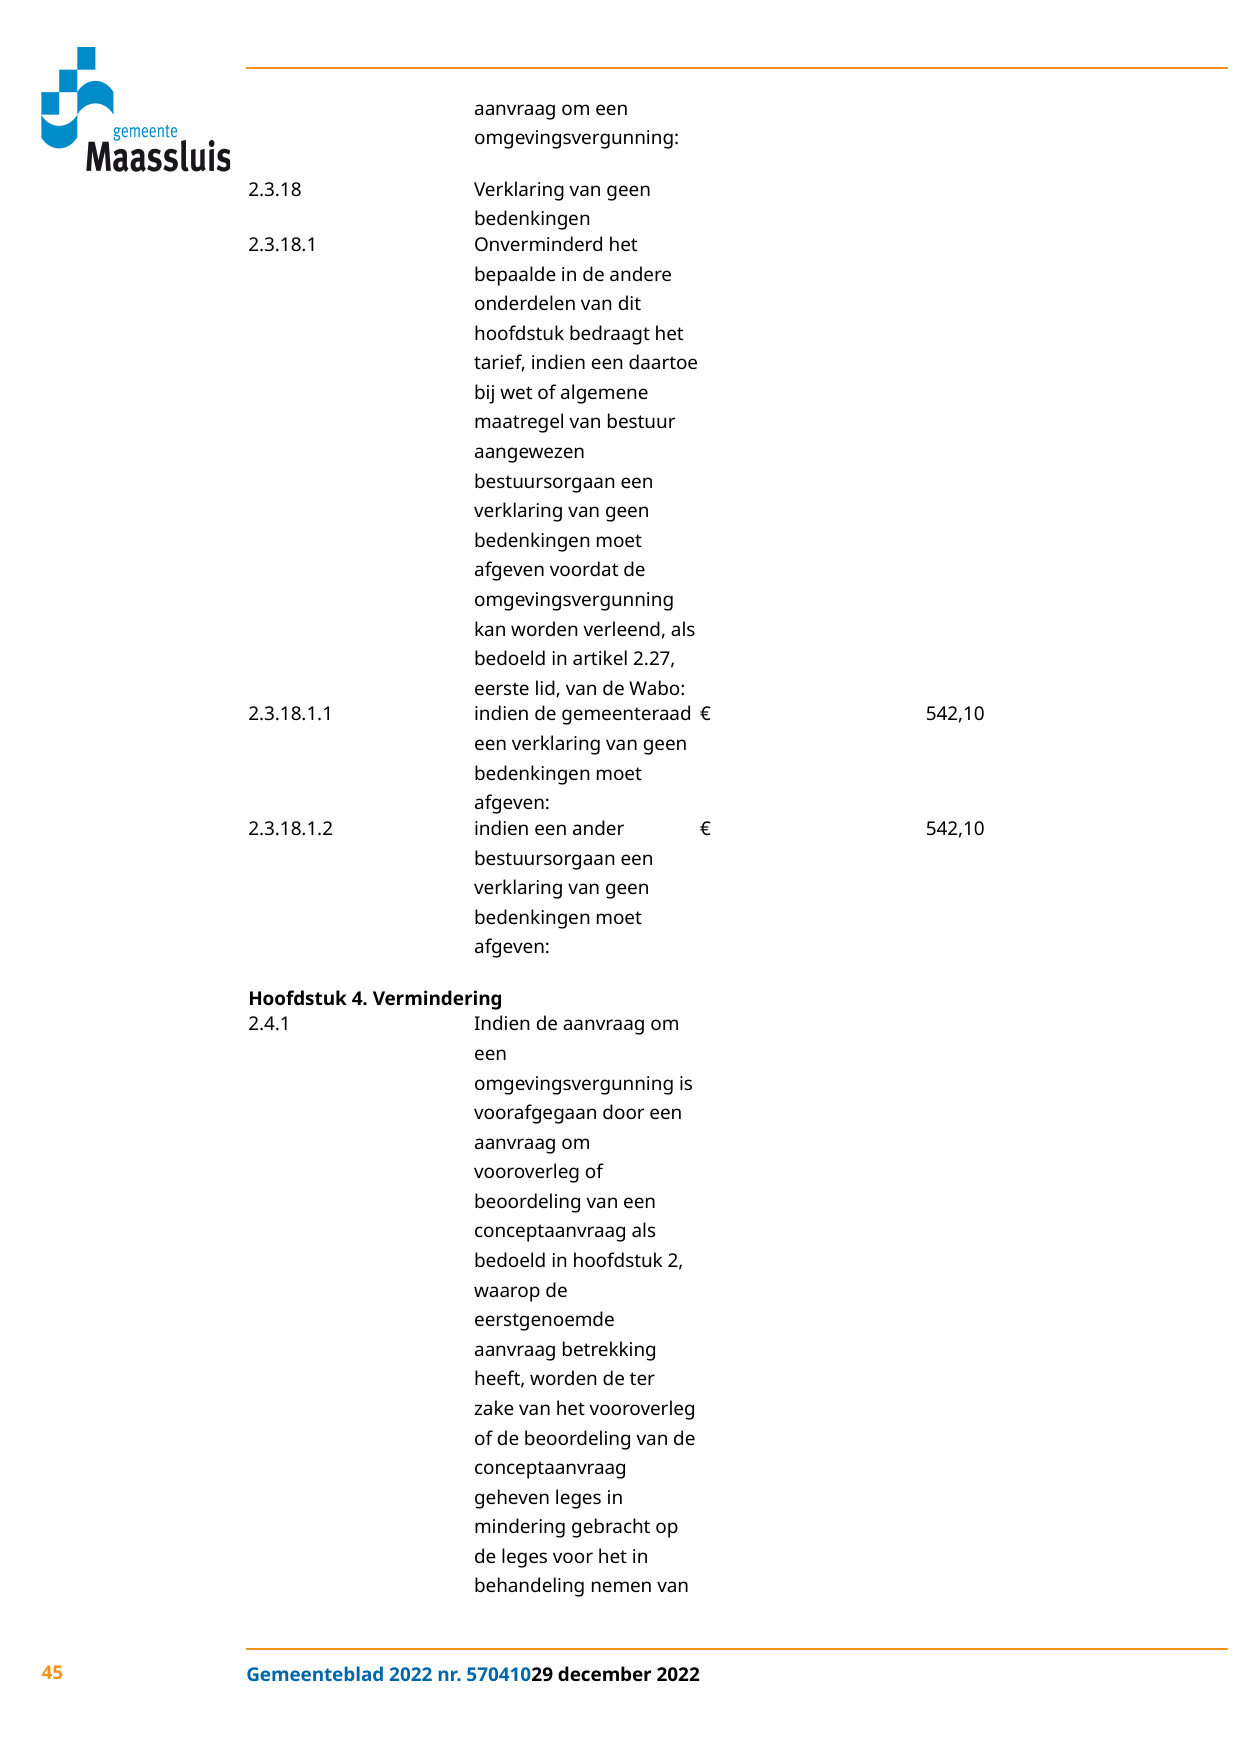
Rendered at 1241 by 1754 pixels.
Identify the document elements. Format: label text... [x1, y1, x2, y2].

table_cell aanvraag om een omgevingsvergunning: [474, 95, 700, 150]
table_cell [700, 1011, 926, 1598]
table_cell [926, 176, 1152, 231]
table_cell € [700, 815, 926, 959]
table_cell indien een ander bestuursorgaan een verklaring van geen bedenkingen moet afgeven: [474, 815, 700, 959]
table_cell [248, 150, 474, 176]
table_cell 2.3.18.1 [248, 231, 474, 701]
table_cell [926, 150, 1152, 176]
table_cell [926, 1011, 1152, 1598]
table_cell [700, 985, 926, 1011]
table_cell [700, 150, 926, 176]
table_cell [700, 176, 926, 231]
table_cell [926, 95, 1152, 150]
picture [41, 47, 231, 172]
table_cell [474, 959, 700, 985]
table_cell 2.3.18.1.2 [248, 815, 474, 959]
table_cell 2.3.18.1.1 [248, 701, 474, 815]
table_cell Verklaring van geen bedenkingen [474, 176, 700, 231]
table_cell [700, 231, 926, 701]
table_cell 2.4.1 [248, 1011, 474, 1598]
table_cell Indien de aanvraag om een omgevingsvergunning is voorafgegaan door een aanvraag om vooroverleg of beoordeling van een conceptaanvraag als bedoeld in hoofdstuk 2, waarop de eerstgenoemde aanvraag betrekking heeft, worden de ter zake van het vooroverleg of de beoordeling van de conceptaanvraag geheven leges in mindering gebracht op de leges voor het in behandeling nemen van [474, 1011, 700, 1598]
table_cell Onverminderd het bepaalde in de andere onderdelen van dit hoofdstuk bedraagt het tarief, indien een daartoe bij wet of algemene maatregel van bestuur aangewezen bestuursorgaan een verklaring van geen bedenkingen moet afgeven voordat de omgevingsvergunning kan worden verleend, als bedoeld in artikel 2.27, eerste lid, van de Wabo: [474, 231, 700, 701]
table_cell [926, 231, 1152, 701]
table_cell [248, 95, 474, 150]
table_cell € [700, 701, 926, 815]
table_cell 542,10 [926, 815, 1152, 959]
table_cell Hoofdstuk 4. Vermindering [248, 985, 700, 1011]
table_cell [248, 959, 474, 985]
table_cell indien de gemeenteraad een verklaring van geen bedenkingen moet afgeven: [474, 701, 700, 815]
table_cell [700, 959, 926, 985]
table_cell [474, 150, 700, 176]
table_cell [700, 95, 926, 150]
table_cell [926, 985, 1152, 1011]
table_cell 542,10 [926, 701, 1152, 815]
table_cell 2.3.18 [248, 176, 474, 231]
picture [41, 47, 77, 92]
table_cell [926, 959, 1152, 985]
